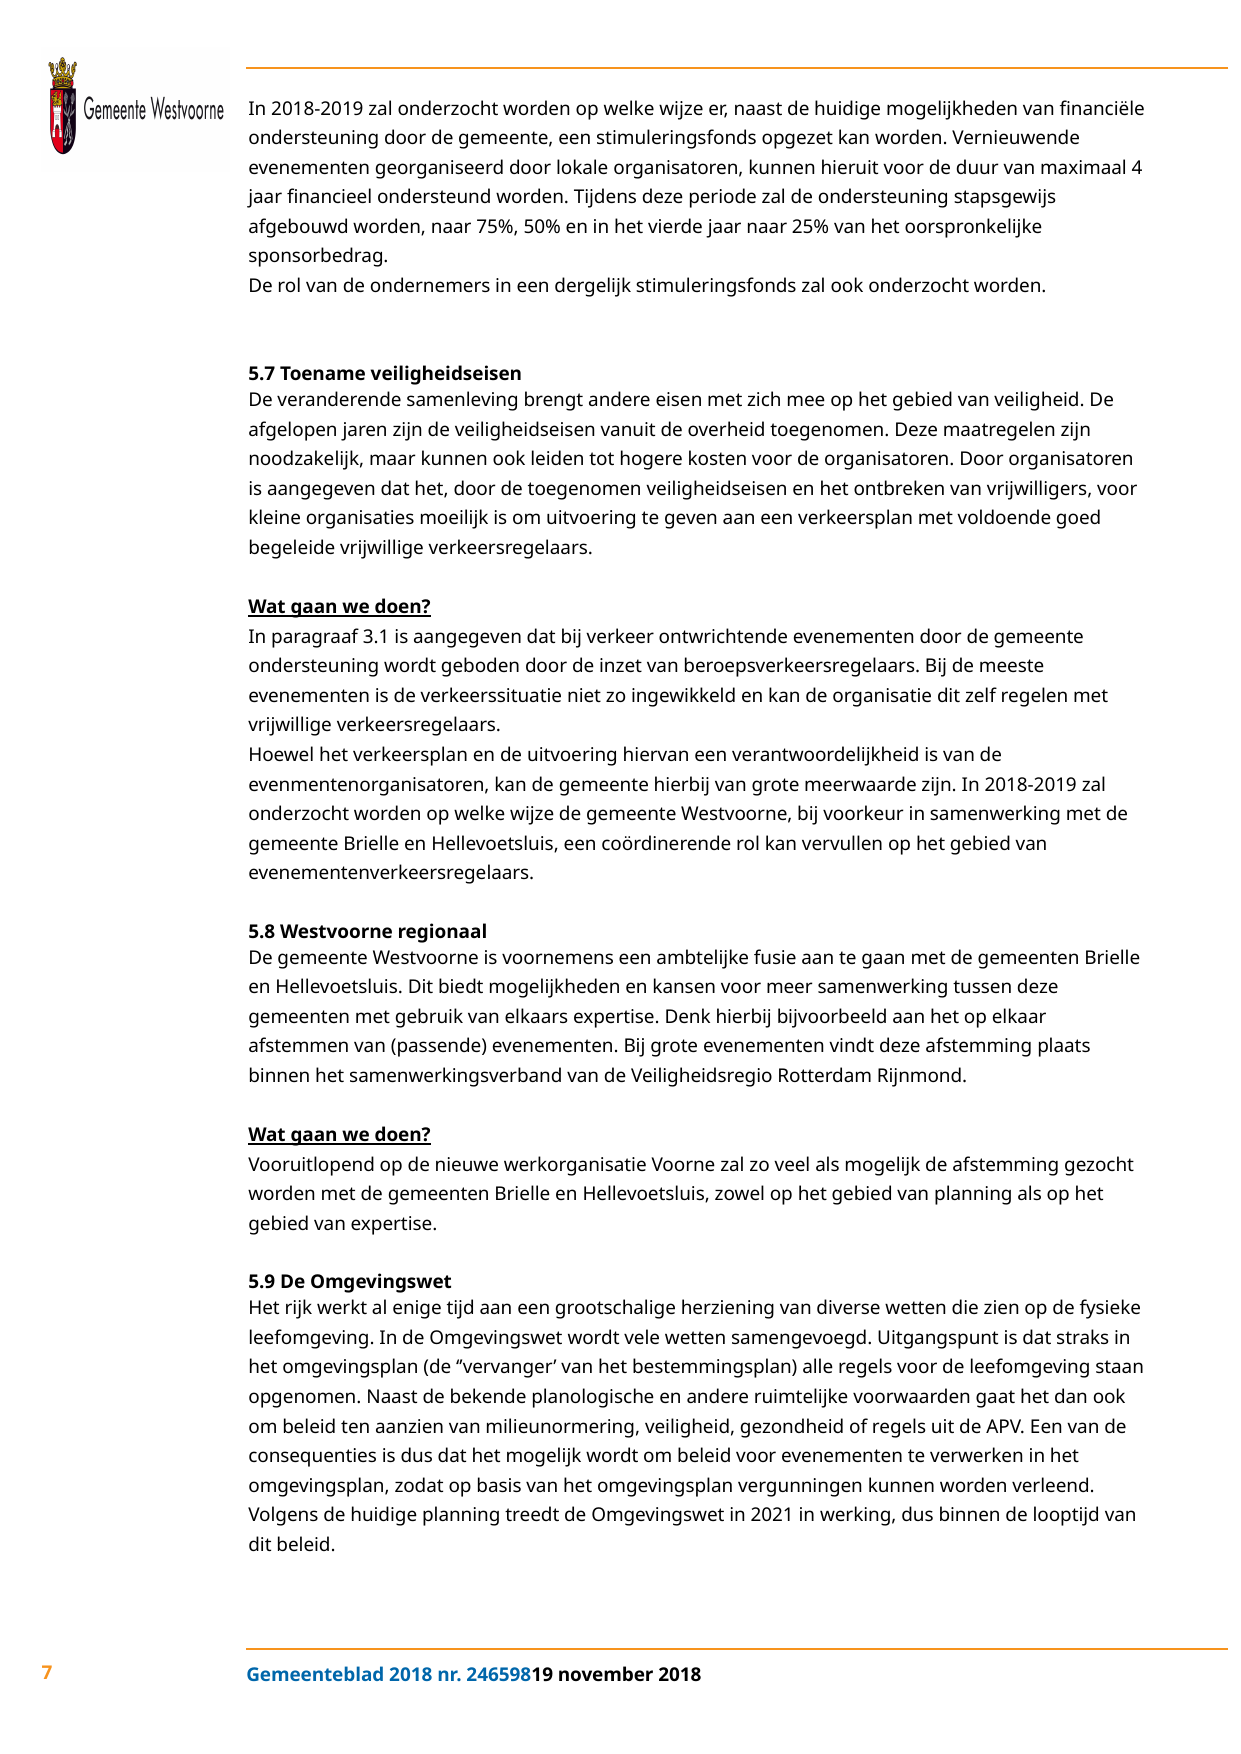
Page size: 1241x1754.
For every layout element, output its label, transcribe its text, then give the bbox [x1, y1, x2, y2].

table_header Wat gaan we doen? In paragraaf 3.1 is aangegeven dat bij verkeer ontwrichtende evenementen door de gemeente ondersteuning wordt geboden door de inzet van beroepsverkeersregelaars. Bij de meeste evenementen is de verkeerssituatie niet zo ingewikkeld en kan de organisatie dit zelf regelen met vrijwillige verkeersregelaars. Hoewel het verkeersplan en de uitvoering hiervan een verantwoordelijkheid is van de evenmentenorganisatoren, kan de gemeente hierbij van grote meerwaarde zijn. In 2018-2019 zal onderzocht worden op welke wijze de gemeente Westvoorne, bij voorkeur in samenwerking met de gemeente Brielle en Hellevoetsluis, een coördinerende rol kan vervullen op het gebied van evenementenverkeersregelaars. [248, 593, 1152, 885]
text Het rijk werkt al enige tijd aan een grootschalige herziening van diverse wetten die zien op de fysieke leefomgeving. In de Omgevingswet wordt vele wetten samengevoegd. Uitgangspunt is dat straks in het omgevingsplan (de ‘’vervanger’ van het bestemmingsplan) alle regels voor de leefomgeving staan opgenomen. Naast de bekende planologische en andere ruimtelijke voorwaarden gaat het dan ook om beleid ten aanzien van milieunormering, veiligheid, gezondheid of regels uit de APV. Een van de consequenties is dus dat het mogelijk wordt om beleid voor evenementen te verwerken in het omgevingsplan, zodat op basis van het omgevingsplan vergunningen kunnen worden verleend. Volgens de huidige planning treedt de Omgevingswet in 2021 in werking, dus binnen de looptijd van dit beleid. [248, 1294, 1152, 1557]
text 5.8 Westvoorne regionaal [248, 918, 1152, 944]
text 5.9 De Omgevingswet [248, 1269, 1152, 1294]
table_header In 2018-2019 zal onderzocht worden op welke wijze er, naast de huidige mogelijkheden van financiële ondersteuning door de gemeente, een stimuleringsfonds opgezet kan worden. Vernieuwende evenementen georganiseerd door lokale organisatoren, kunnen hieruit voor de duur van maximaal 4 jaar financieel ondersteund worden. Tijdens deze periode zal de ondersteuning stapsgewijs afgebouwd worden, naar 75%, 50% en in het vierde jaar naar 25% van het oorspronkelijke sponsorbedrag. De rol van de ondernemers in een dergelijk stimuleringsfonds zal ook onderzocht worden. [248, 95, 1152, 328]
text De veranderende samenleving brengt andere eisen met zich mee op het gebied van veiligheid. De afgelopen jaren zijn de veiligheidseisen vanuit de overheid toegenomen. Deze maatregelen zijn noodzakelijk, maar kunnen ook leiden tot hogere kosten voor de organisatoren. Door organisatoren is aangegeven dat het, door de toegenomen veiligheidseisen en het ontbreken van vrijwilligers, voor kleine organisaties moeilijk is om uitvoering te geven aan een verkeersplan met voldoende goed begeleide vrijwillige verkeersregelaars. [248, 386, 1152, 560]
picture [41, 47, 231, 172]
text De gemeente Westvoorne is voornemens een ambtelijke fusie aan te gaan met de gemeenten Brielle en Hellevoetsluis. Dit biedt mogelijkheden en kansen voor meer samenwerking tussen deze gemeenten met gebruik van elkaars expertise. Denk hierbij bijvoorbeeld aan het op elkaar afstemmen van (passende) evenementen. Bij grote evenementen vindt deze afstemming plaats binnen het samenwerkingsverband van de Veiligheidsregio Rotterdam Rijnmond. [248, 944, 1152, 1088]
text 5.7 Toename veiligheidseisen [248, 360, 1152, 386]
table_header Wat gaan we doen? Vooruitlopend op de nieuwe werkorganisatie Voorne zal zo veel als mogelijk de afstemming gezocht worden met de gemeenten Brielle en Hellevoetsluis, zowel op het gebied van planning als op het gebied van expertise. [248, 1121, 1152, 1236]
